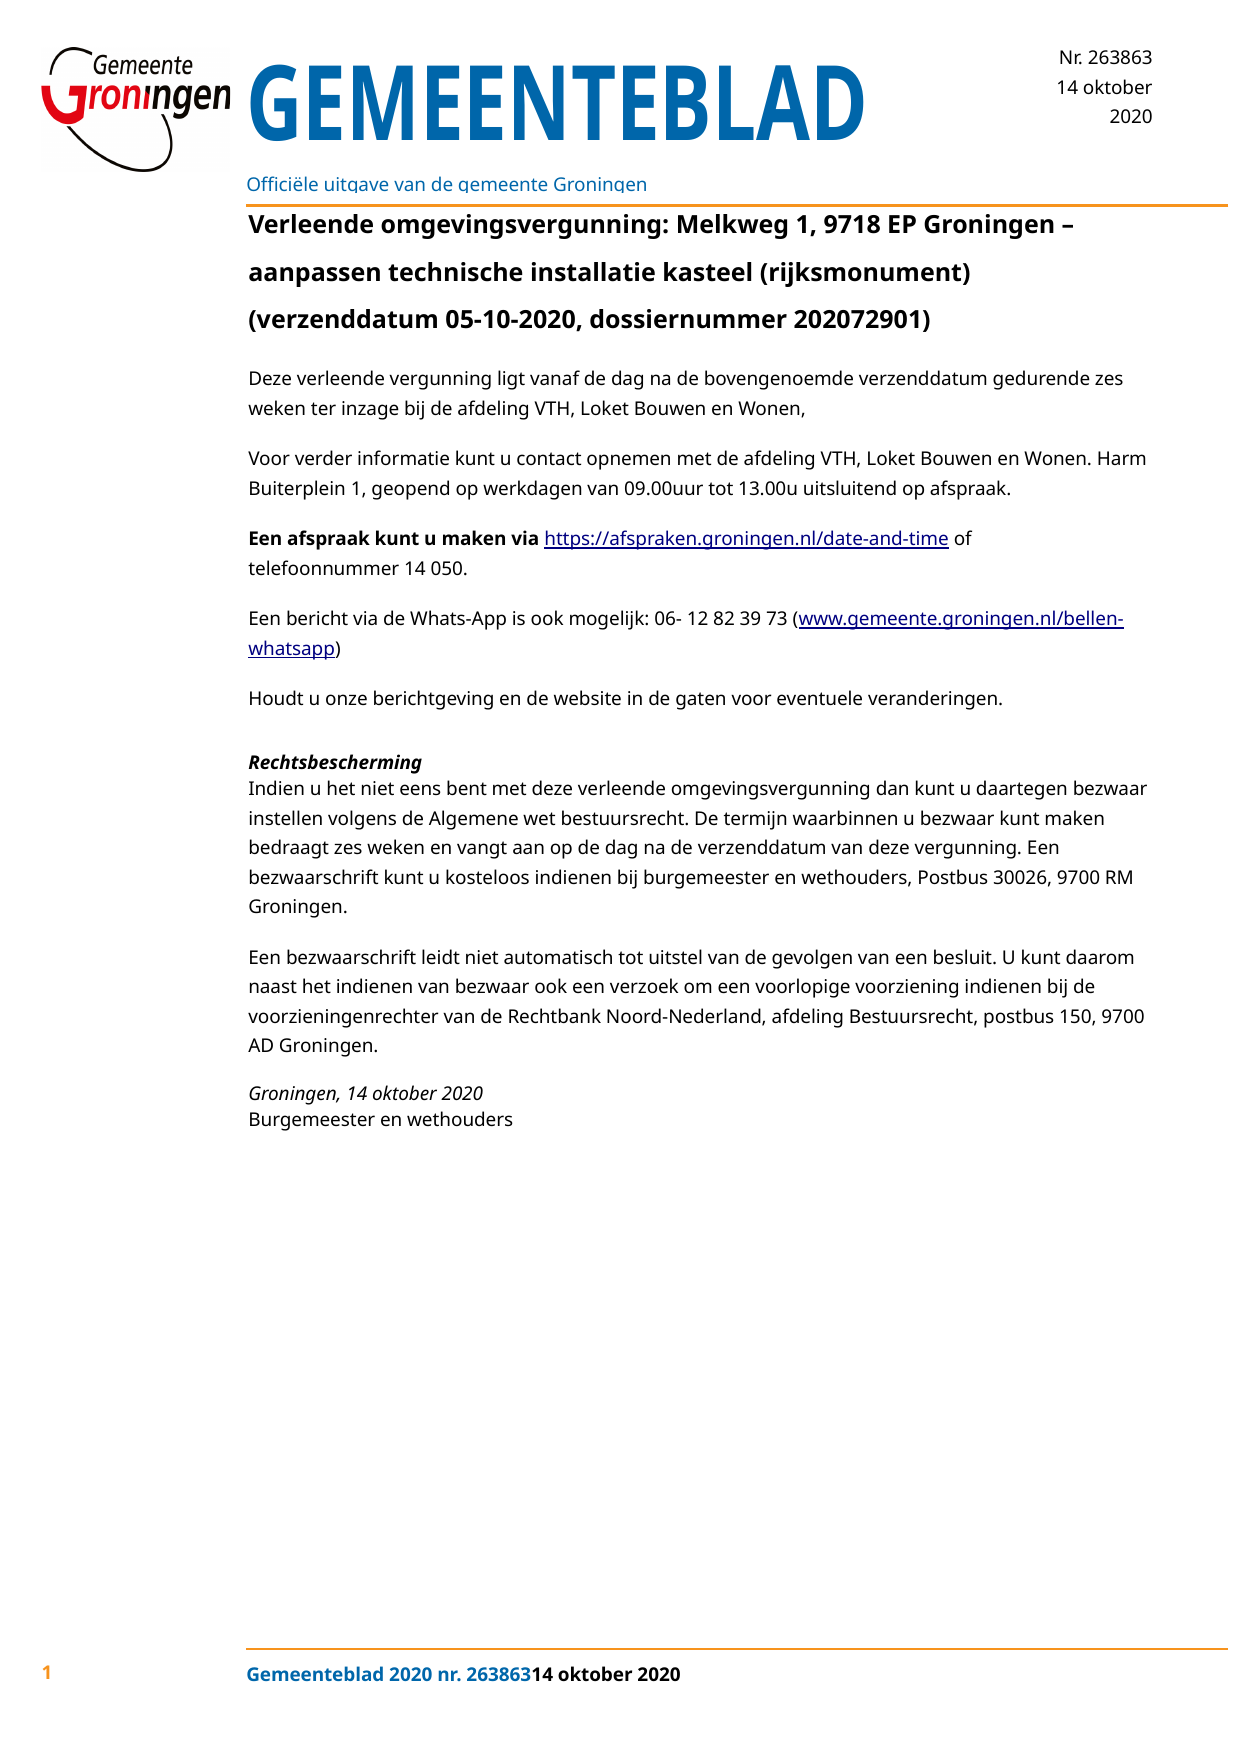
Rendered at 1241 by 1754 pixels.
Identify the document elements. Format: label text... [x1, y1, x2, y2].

text Een bezwaarschrift leidt niet automatisch tot uitstel van de gevolgen van een besluit. U kunt daarom naast het indienen van bezwaar ook een verzoek om een voorlopige voorziening indienen bij de voorzieningenrechter van de Rechtbank Noord-Nederland, afdeling Bestuursrecht, postbus 150, 9700 AD Groningen. [248, 944, 1152, 1058]
text Een bericht via de Whats-App is ook mogelijk: 06- 12 82 39 73 (www.gemeente.groningen.nl/bellen-whatsapp) [248, 606, 1152, 661]
text Burgemeester en wethouders [248, 1106, 1152, 1132]
text Houdt u onze berichtgeving en de website in de gaten voor eventuele veranderingen. [248, 686, 1152, 711]
text Voor verder informatie kunt u contact opnemen met de afdeling VTH, Loket Bouwen en Wonen. Harm Buiterplein 1, geopend op werkdagen van 09.00uur tot 13.00u uitsluitend op afspraak. [248, 446, 1152, 501]
text Groningen, 14 oktober 2020 [248, 1081, 1152, 1106]
text Deze verleende vergunning ligt vanaf de dag na de bovengenoemde verzenddatum gedurende zes weken ter inzage bij de afdeling VTH, Loket Bouwen en Wonen, [248, 366, 1152, 421]
text Rechtsbescherming [248, 749, 1152, 775]
text Indien u het niet eens bent met deze verleende omgevingsvergunning dan kunt u daartegen bezwaar instellen volgens de Algemene wet bestuursrecht. De termijn waarbinnen u bezwaar kunt maken bedraagt zes weken en vangt aan op de dag na de verzenddatum van deze vergunning. Een bezwaarschrift kunt u kosteloos indienen bij burgemeester en wethouders, Postbus 30026, 9700 RM Groningen. [248, 775, 1152, 919]
text Verleende omgevingsvergunning: Melkweg 1, 9718 EP Groningen – aanpassen technische installatie kasteel (rijksmonument) (verzenddatum 05-10-2020, dossiernummer 202072901) [248, 207, 1152, 336]
picture [41, 47, 231, 172]
text Een afspraak kunt u maken via https://afspraken.groningen.nl/date-and-time of telefoonnummer 14 050. [248, 526, 1152, 581]
